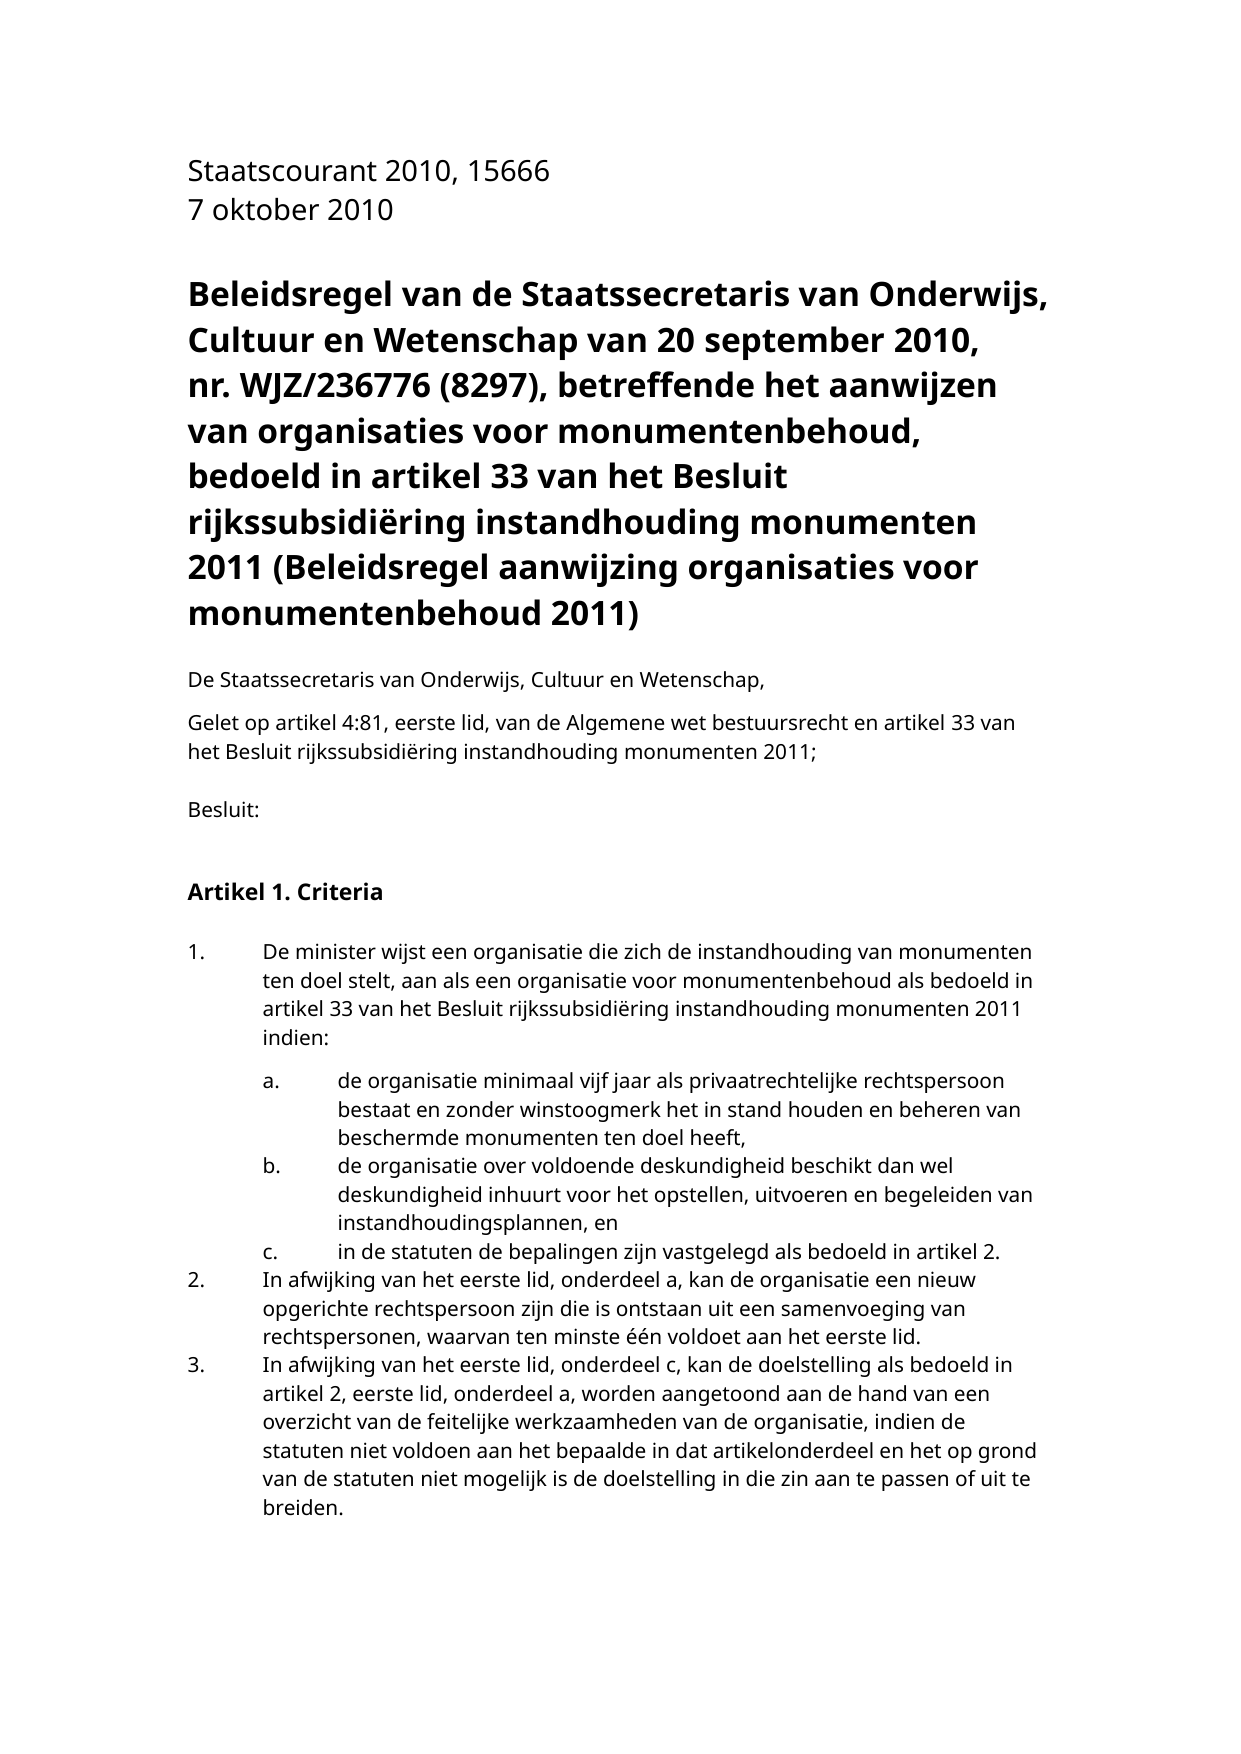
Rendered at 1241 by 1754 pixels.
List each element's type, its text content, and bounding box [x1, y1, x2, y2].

subtitle Beleidsregel van de Staatssecretaris van Onderwijs, Cultuur en Wetenschap van 20 september 2010, nr. WJZ/236776 (8297), betreffende het aanwijzen van organisaties voor monumentenbehoud, bedoeld in artikel 33 van het Besluit rijkssubsidiëring instandhouding monumenten 2011 (Beleidsregel aanwijzing organisaties voor monumentenbehoud 2011) [187, 271, 1053, 635]
list In afwijking van het eerste lid, onderdeel a, kan de organisatie een nieuw opgerichte rechtspersoon zijn die is ontstaan uit een samenvoeging van rechtspersonen, waarvan ten minste één voldoet aan het eerste lid. [187, 1265, 1053, 1351]
text Gelet op artikel 4:81, eerste lid, van de Algemene wet bestuursrecht en artikel 33 van het Besluit rijkssubsidiëring instandhouding monumenten 2011; [187, 708, 1053, 765]
text De Staatssecretaris van Onderwijs, Cultuur en Wetenschap, [187, 665, 1053, 693]
text 7 oktober 2010 [187, 190, 1053, 229]
text Staatscourant 2010, 15666 [187, 150, 1053, 190]
subtitle Artikel 1. Criteria [187, 876, 1053, 907]
list In afwijking van het eerste lid, onderdeel c, kan de doelstelling als bedoeld in artikel 2, eerste lid, onderdeel a, worden aangetoond aan de hand van een overzicht van de feitelijke werkzaamheden van de organisatie, indien de statuten niet voldoen aan het bepaalde in dat artikelonderdeel en het op grond van de statuten niet mogelijk is de doelstelling in die zin aan te passen of uit te breiden. [187, 1351, 1053, 1521]
text Besluit: [187, 795, 1053, 824]
list in de statuten de bepalingen zijn vastgelegd als bedoeld in artikel 2. [262, 1237, 1053, 1265]
list de organisatie over voldoende deskundigheid beschikt dan wel deskundigheid inhuurt voor het opstellen, uitvoeren en begeleiden van instandhoudingsplannen, en [262, 1152, 1053, 1237]
list De minister wijst een organisatie die zich de instandhouding van monumenten ten doel stelt, aan als een organisatie voor monumentenbehoud als bedoeld in artikel 33 van het Besluit rijkssubsidiëring instandhouding monumenten 2011 indien: [187, 937, 1053, 1051]
list de organisatie minimaal vijf jaar als privaatrechtelijke rechtspersoon bestaat en zonder winstoogmerk het in stand houden en beheren van beschermde monumenten ten doel heeft, [262, 1066, 1053, 1152]
